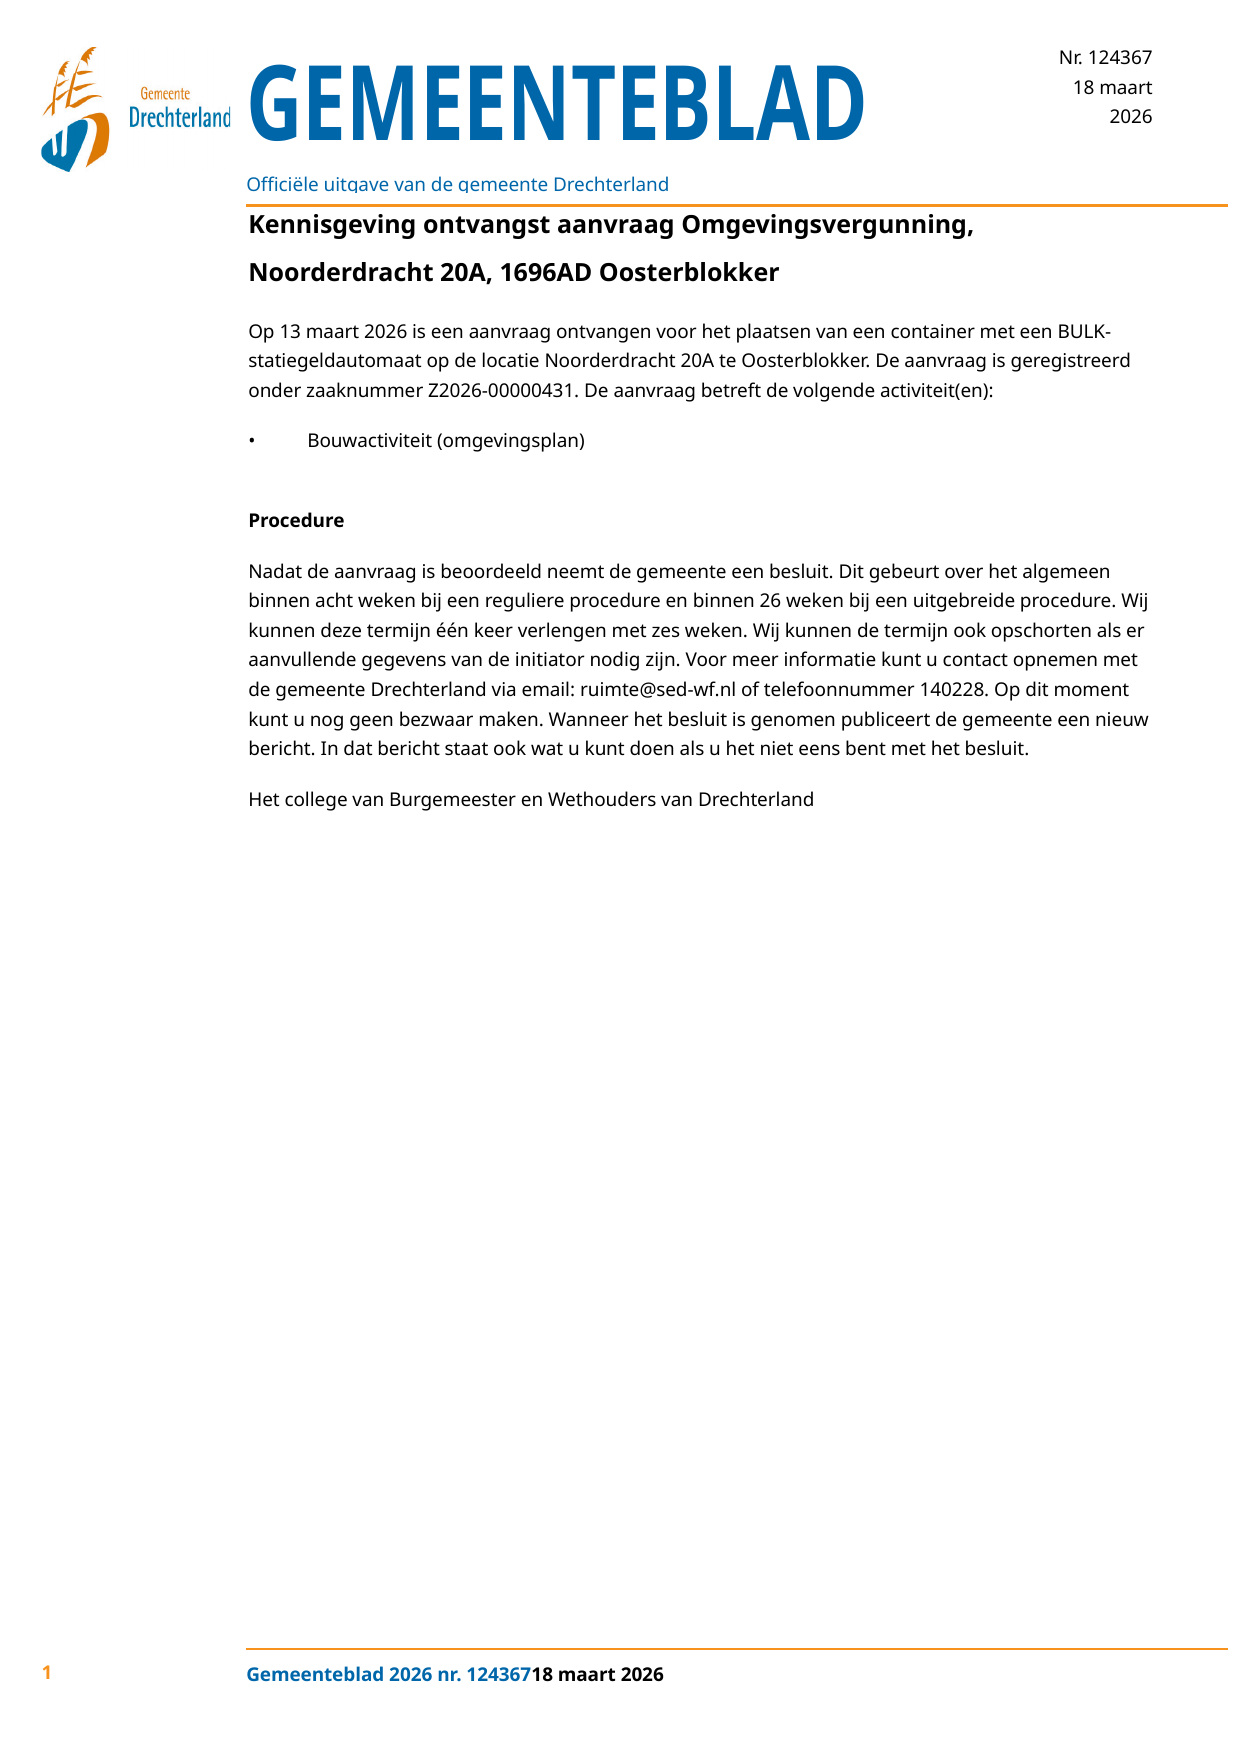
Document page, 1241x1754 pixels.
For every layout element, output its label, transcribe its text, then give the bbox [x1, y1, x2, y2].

picture [41, 158, 64, 172]
text Op 13 maart 2026 is een aanvraag ontvangen voor het plaatsen van een container met een BULK-statiegeldautomaat op de locatie Noorderdracht 20A te Oosterblokker. De aanvraag is geregistreerd onder zaaknummer Z2026-00000431. De aanvraag betreft de volgende activiteit(en): [248, 318, 1152, 403]
picture [226, 115, 231, 124]
text Procedure [248, 507, 1152, 533]
text Kennisgeving ontvangst aanvraag Omgevingsvergunning, Noorderdracht 20A, 1696AD Oosterblokker [248, 207, 1152, 288]
picture [41, 47, 231, 172]
text Het college van Burgemeester en Wethouders van Drechterland [248, 786, 1152, 812]
text Nadat de aanvraag is beoordeeld neemt de gemeente een besluit. Dit gebeurt over het algemeen binnen acht weken bij een reguliere procedure en binnen 26 weken bij een uitgebreide procedure. Wij kunnen deze termijn één keer verlengen met zes weken. Wij kunnen de termijn ook opschorten als er aanvullende gegevens van de initiator nodig zijn. Voor meer informatie kunt u contact opnemen met de gemeente Drechterland via email: ruimte@sed-wf.nl of telefoonnummer 140228. Op dit moment kunt u nog geen bezwaar maken. Wanneer het besluit is genomen publiceert de gemeente een nieuw bericht. In dat bericht staat ook wat u kunt doen als u het niet eens bent met het besluit. [248, 558, 1152, 761]
list Bouwactiviteit (omgevingsplan) [248, 427, 1152, 453]
